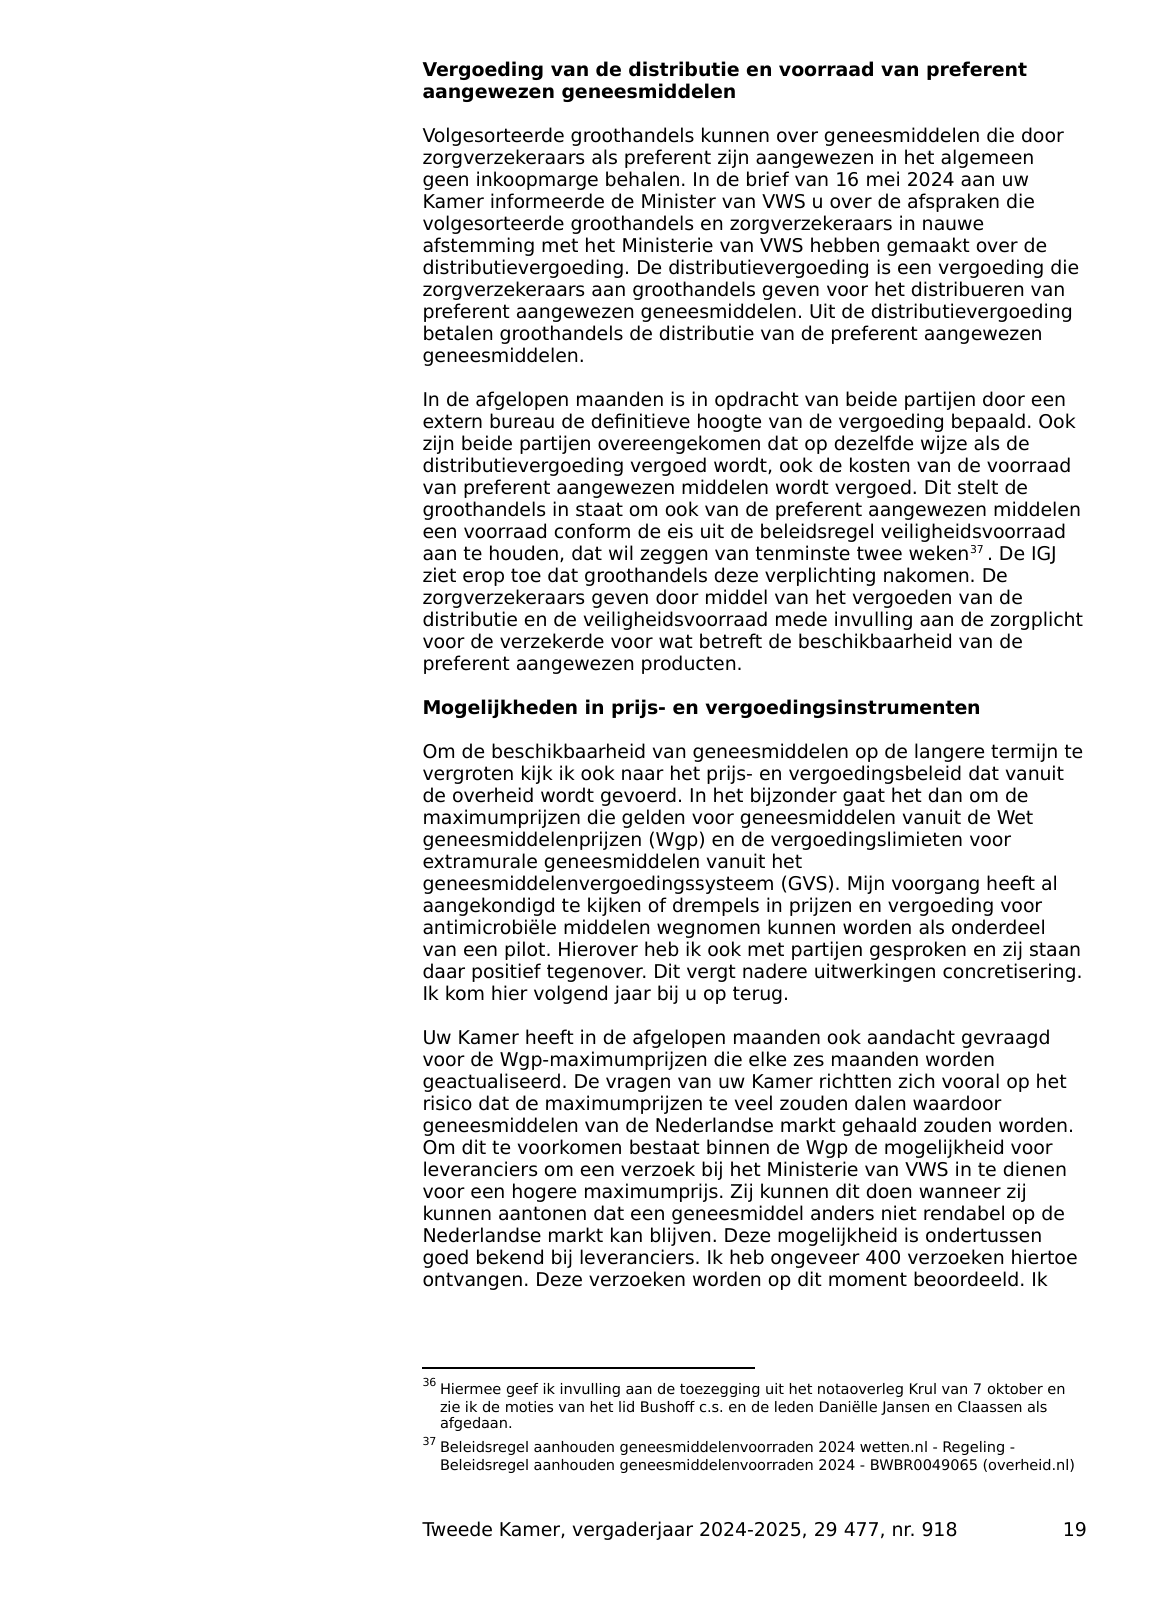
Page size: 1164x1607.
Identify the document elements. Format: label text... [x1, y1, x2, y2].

text Hiermee geef ik invulling aan de toezegging uit het notaoverleg Krul van 7 oktober en zie ik de moties van het lid Bushoff c.s. en de leden Daniëlle Jansen en Claassen als afgedaan. [422, 1377, 1087, 1432]
text Uw Kamer heeft in de afgelopen maanden ook aandacht gevraagd voor de Wgp-maximumprijzen die elke zes maanden worden geactualiseerd. De vragen van uw Kamer richtten zich vooral op het risico dat de maximumprijzen te veel zouden dalen waardoor geneesmiddelen van de Nederlandse markt gehaald zouden worden. Om dit te voorkomen bestaat binnen de Wgp de mogelijkheid voor leveranciers om een verzoek bij het Ministerie van VWS in te dienen voor een hogere maximumprijs. Zij kunnen dit doen wanneer zij kunnen aantonen dat een geneesmiddel anders niet rendabel op de Nederlandse markt kan blijven. Deze mogelijkheid is ondertussen goed bekend bij leveranciers. Ik heb ongeveer 400 verzoeken hiertoe ontvangen. Deze verzoeken worden op dit moment beoordeeld. Ik [422, 1027, 1087, 1291]
text In de afgelopen maanden is in opdracht van beide partijen door een extern bureau de definitieve hoogte van de vergoeding bepaald. Ook zijn beide partijen overeengekomen dat op dezelfde wijze als de distributievergoeding vergoed wordt, ook de kosten van de voorraad van preferent aangewezen middelen wordt vergoed. Dit stelt de groothandels in staat om ook van de preferent aangewezen middelen een voorraad conform de eis uit de beleidsregel veiligheidsvoorraad aan te houden, dat wil zeggen van tenminste twee weken. De IGJ ziet erop toe dat groothandels deze verplichting nakomen. De zorgverzekeraars geven door middel van het vergoeden van de distributie en de veiligheidsvoorraad mede invulling aan de zorgplicht voor de verzekerde voor wat betreft de beschikbaarheid van de preferent aangewezen producten. [422, 389, 1087, 675]
text Beleidsregel aanhouden geneesmiddelenvoorraden 2024 wetten.nl - Regeling - Beleidsregel aanhouden geneesmiddelenvoorraden 2024 - BWBR0049065 (overheid.nl) [422, 1435, 1087, 1474]
subtitle Mogelijkheden in prijs- en vergoedingsinstrumenten [422, 697, 1087, 719]
text Om de beschikbaarheid van geneesmiddelen op de langere termijn te vergroten kijk ik ook naar het prijs- en vergoedingsbeleid dat vanuit de overheid wordt gevoerd. In het bijzonder gaat het dan om de maximumprijzen die gelden voor geneesmiddelen vanuit de Wet geneesmiddelenprijzen (Wgp) en de vergoedingslimieten voor extramurale geneesmiddelen vanuit het geneesmiddelenvergoedingssysteem (GVS). Mijn voorgang heeft al aangekondigd te kijken of drempels in prijzen en vergoeding voor antimicrobiële middelen wegnomen kunnen worden als onderdeel van een pilot. Hierover heb ik ook met partijen gesproken en zij staan daar positief tegenover. Dit vergt nadere uitwerkingen concretisering. Ik kom hier volgend jaar bij u op terug. [422, 741, 1087, 1005]
text Volgesorteerde groothandels kunnen over geneesmiddelen die door zorgverzekeraars als preferent zijn aangewezen in het algemeen geen inkoopmarge behalen. In de brief van 16 mei 2024 aan uw Kamer informeerde de Minister van VWS u over de afspraken die volgesorteerde groothandels en zorgverzekeraars in nauwe afstemming met het Ministerie van VWS hebben gemaakt over de distributievergoeding. De distributievergoeding is een vergoeding die zorgverzekeraars aan groothandels geven voor het distribueren van preferent aangewezen geneesmiddelen. Uit de distributievergoeding betalen groothandels de distributie van de preferent aangewezen geneesmiddelen. [422, 125, 1087, 367]
subtitle Vergoeding van de distributie en voorraad van preferent aangewezen geneesmiddelen [422, 59, 1087, 103]
